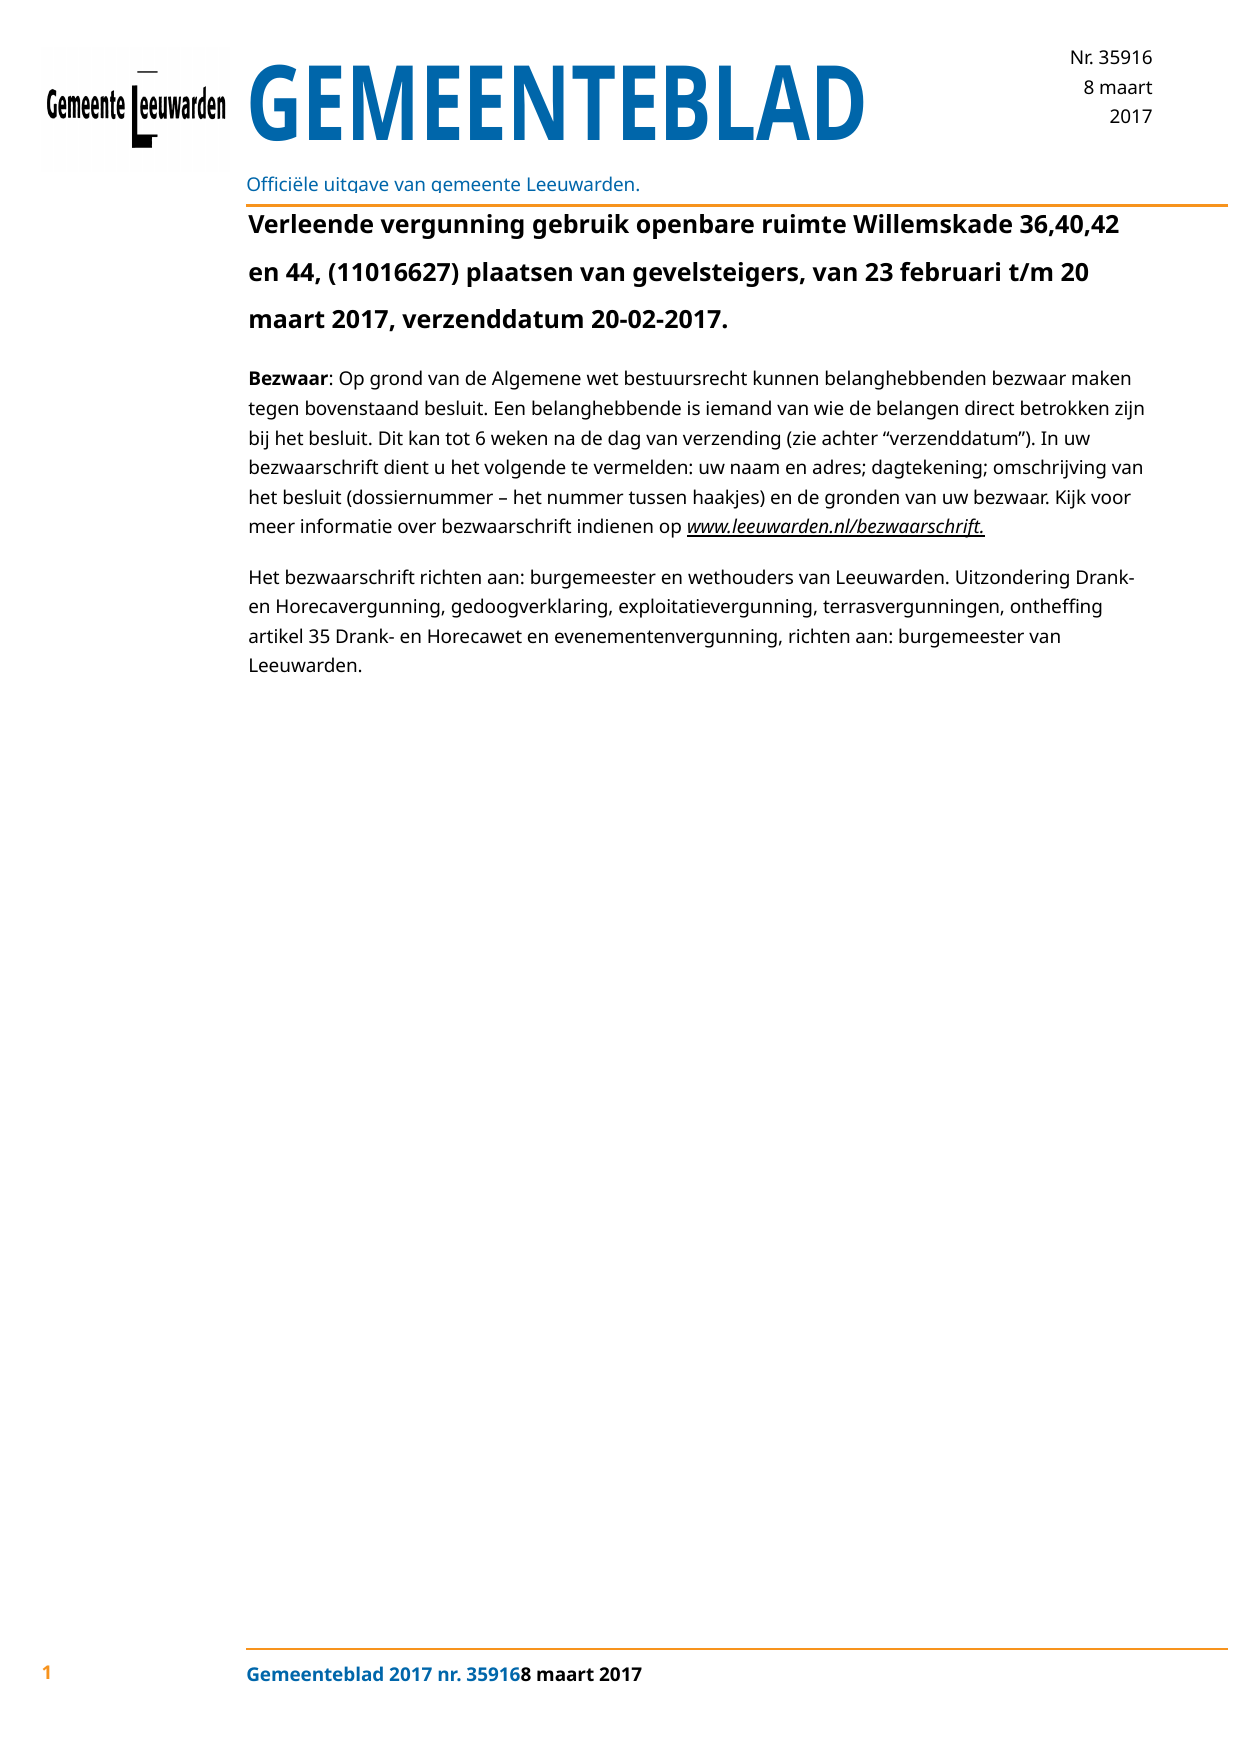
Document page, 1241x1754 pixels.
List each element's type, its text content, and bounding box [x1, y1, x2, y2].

text Het bezwaarschrift richten aan: burgemeester en wethouders van Leeuwarden. Uitzondering Drank- en Horecavergunning, gedoogverklaring, exploitatievergunning, terrasvergunningen, ontheffing artikel 35 Drank- en Horecawet en evenementenvergunning, richten aan: burgemeester van Leeuwarden. [248, 564, 1152, 678]
text Bezwaar: Op grond van de Algemene wet bestuursrecht kunnen belanghebbenden bezwaar maken tegen bovenstaand besluit. Een belanghebbende is iemand van wie de belangen direct betrokken zijn bij het besluit. Dit kan tot 6 weken na de dag van verzending (zie achter “verzenddatum”). In uw bezwaarschrift dient u het volgende te vermelden: uw naam en adres; dagtekening; omschrijving van het besluit (dossiernummer – het nummer tussen haakjes) en de gronden van uw bezwaar. Kijk voor meer informatie over bezwaarschrift indienen op www.leeuwarden.nl/bezwaarschrift. [248, 366, 1152, 539]
picture [41, 47, 231, 172]
text Verleende vergunning gebruik openbare ruimte Willemskade 36,40,42 en 44, (11016627) plaatsen van gevelsteigers, van 23 februari t/m 20 maart 2017, verzenddatum 20-02-2017. [248, 207, 1152, 336]
